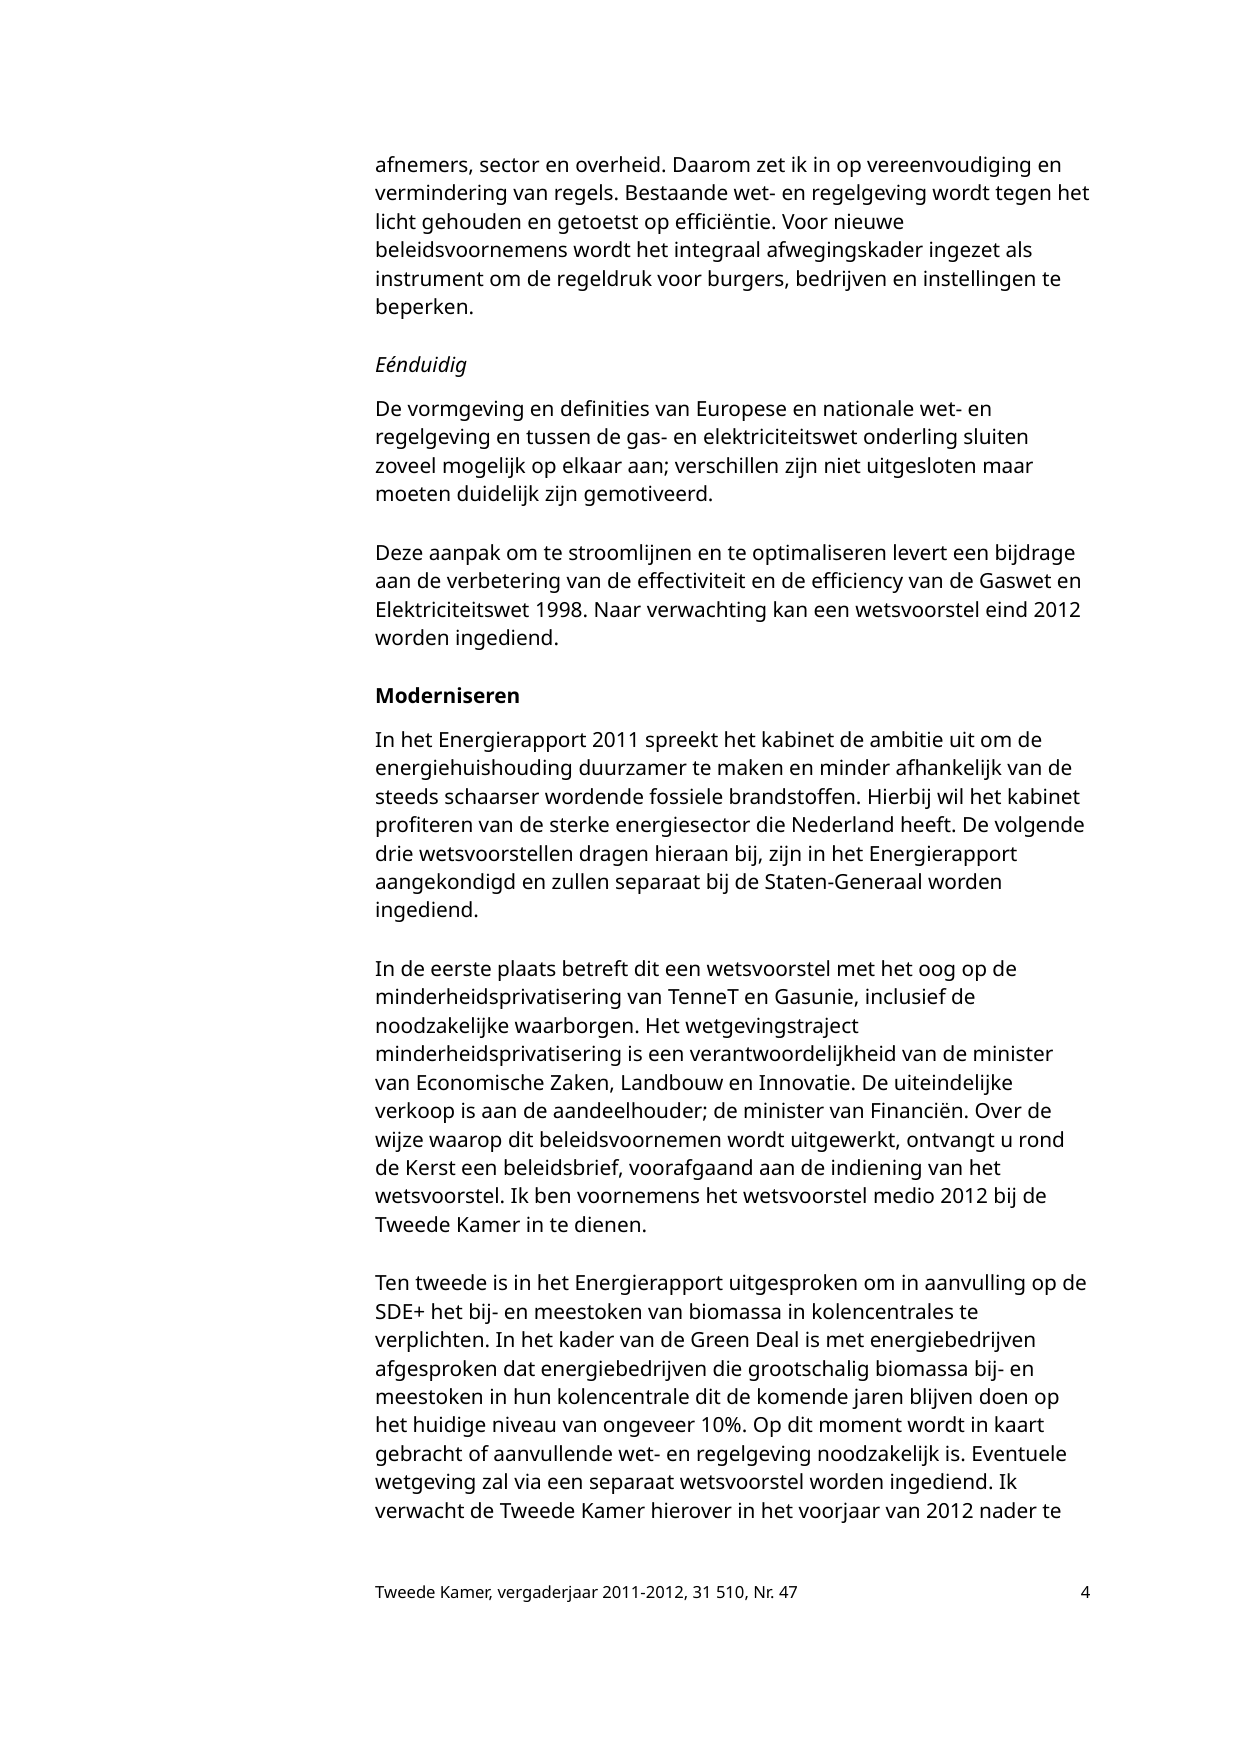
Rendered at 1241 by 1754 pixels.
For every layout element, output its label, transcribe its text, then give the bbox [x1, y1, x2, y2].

text Deze aanpak om te stroomlijnen en te optimaliseren levert een bijdrage aan de verbetering van de effectiviteit en de efficiency van de Gaswet en Elektriciteitswet 1998. Naar verwachting kan een wetsvoorstel eind 2012 worden ingediend. [375, 538, 1090, 652]
text De vormgeving en definities van Europese en nationale wet- en regelgeving en tussen de gas- en elektriciteitswet onderling sluiten zoveel mogelijk op elkaar aan; verschillen zijn niet uitgesloten maar moeten duidelijk zijn gemotiveerd. [375, 394, 1090, 508]
text Eénduidig [375, 351, 1090, 379]
text In de eerste plaats betreft dit een wetsvoorstel met het oog op de minderheidsprivatisering van TenneT en Gasunie, inclusief de noodzakelijke waarborgen. Het wetgevingstraject minderheidsprivatisering is een verantwoordelijkheid van de minister van Economische Zaken, Landbouw en Innovatie. De uiteindelijke verkoop is aan de aandeelhouder; de minister van Financiën. Over de wijze waarop dit beleidsvoornemen wordt uitgewerkt, ontvangt u rond de Kerst een beleidsbrief, voorafgaand aan de indiening van het wetsvoorstel. Ik ben voornemens het wetsvoorstel medio 2012 bij de Tweede Kamer in te dienen. [375, 954, 1090, 1238]
text In het Energierapport 2011 spreekt het kabinet de ambitie uit om de energiehuishouding duurzamer te maken en minder afhankelijk van de steeds schaarser wordende fossiele brandstoffen. Hierbij wil het kabinet profiteren van de sterke energiesector die Nederland heeft. De volgende drie wetsvoorstellen dragen hieraan bij, zijn in het Energierapport aangekondigd en zullen separaat bij de Staten-Generaal worden ingediend. [375, 725, 1090, 924]
text Moderniseren [375, 682, 1090, 710]
text Ten tweede is in het Energierapport uitgesproken om in aanvulling op de SDE+ het bij- en meestoken van biomassa in kolencentrales te verplichten. In het kader van de Green Deal is met energiebedrijven afgesproken dat energiebedrijven die grootschalig biomassa bij- en meestoken in hun kolencentrale dit de komende jaren blijven doen op het huidige niveau van ongeveer 10%. Op dit moment wordt in kaart gebracht of aanvullende wet- en regelgeving noodzakelijk is. Eventuele wetgeving zal via een separaat wetsvoorstel worden ingediend. Ik verwacht de Tweede Kamer hierover in het voorjaar van 2012 nader te [375, 1268, 1090, 1524]
text afnemers, sector en overheid. Daarom zet ik in op vereenvoudiging en vermindering van regels. Bestaande wet- en regelgeving wordt tegen het licht gehouden en getoetst op efficiëntie. Voor nieuwe beleidsvoornemens wordt het integraal afwegingskader ingezet als instrument om de regeldruk voor burgers, bedrijven en instellingen te beperken. [375, 150, 1090, 321]
